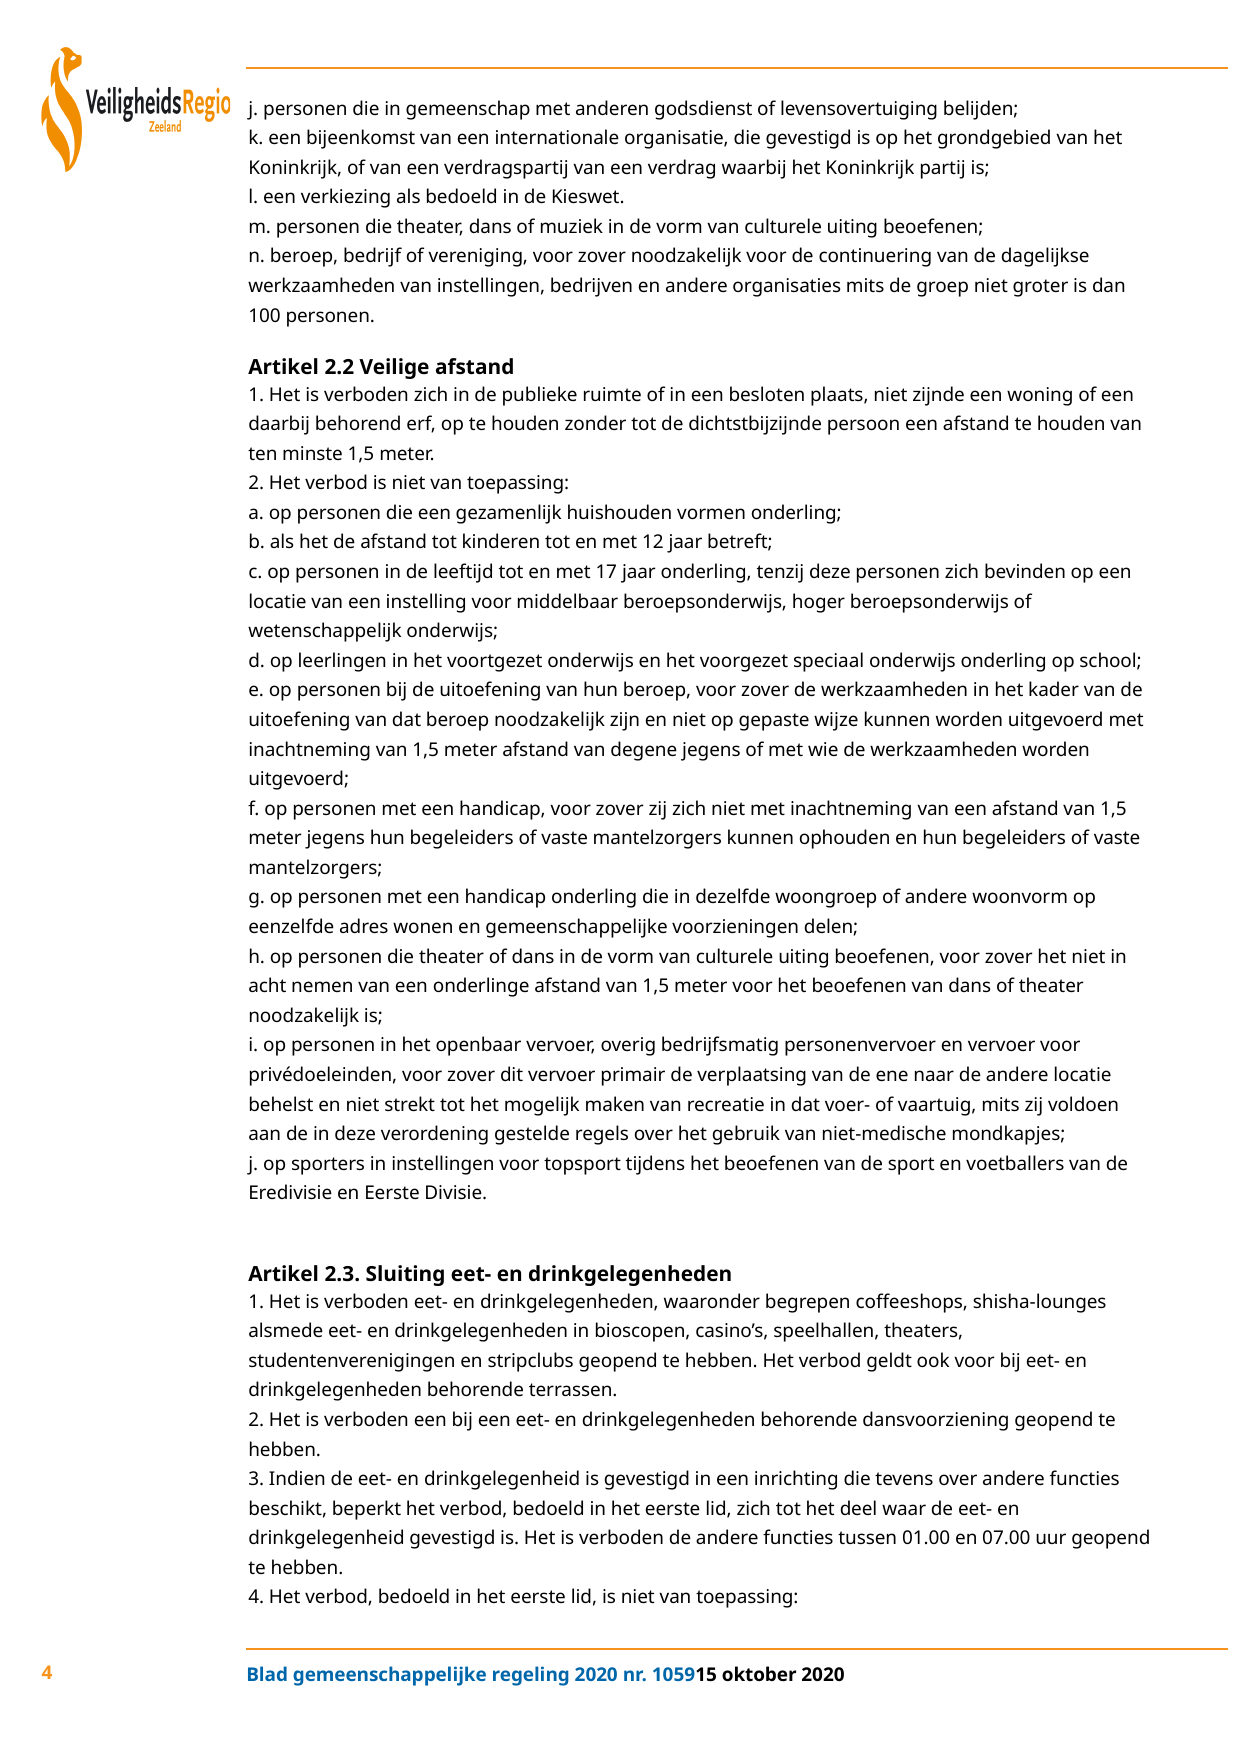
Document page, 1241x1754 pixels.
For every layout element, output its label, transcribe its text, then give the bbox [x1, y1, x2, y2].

text c. op personen in de leeftijd tot en met 17 jaar onderling, tenzij deze personen zich bevinden op een locatie van een instelling voor middelbaar beroepsonderwijs, hoger beroepsonderwijs of wetenschappelijk onderwijs; [248, 558, 1152, 643]
text i. op personen in het openbaar vervoer, overig bedrijfsmatig personenvervoer en vervoer voor privédoeleinden, voor zover dit vervoer primair de verplaatsing van de ene naar de andere locatie behelst en niet strekt tot het mogelijk maken van recreatie in dat voer- of vaartuig, mits zij voldoen aan de in deze verordening gestelde regels over het gebruik van niet-medische mondkapjes; [248, 1032, 1152, 1146]
text 2. Het verbod is niet van toepassing: [248, 469, 1152, 495]
text j. personen die in gemeenschap met anderen godsdienst of levensovertuiging belijden; [248, 95, 1152, 121]
text g. op personen met een handicap onderling die in dezelfde woongroep of andere woonvorm op eenzelfde adres wonen en gemeenschappelijke voorzieningen delen; [248, 884, 1152, 939]
text 1. Het is verboden zich in de publieke ruimte of in een besloten plaats, niet zijnde een woning of een daarbij behorend erf, op te houden zonder tot de dichtstbijzijnde persoon een afstand te houden van ten minste 1,5 meter. [248, 381, 1152, 466]
text 2. Het is verboden een bij een eet- en drinkgelegenheden behorende dansvoorziening geopend te hebben. [248, 1406, 1152, 1462]
text 1. Het is verboden eet- en drinkgelegenheden, waaronder begrepen coffeeshops, shisha-lounges alsmede eet- en drinkgelegenheden in bioscopen, casino’s, speelhallen, theaters, studentenverenigingen en stripclubs geopend te hebben. Het verbod geldt ook voor bij eet- en drinkgelegenheden behorende terrassen. [248, 1288, 1152, 1402]
text j. op sporters in instellingen voor topsport tijdens het beoefenen van de sport en voetballers van de Eredivisie en Eerste Divisie. [248, 1150, 1152, 1205]
text 4. Het verbod, bedoeld in het eerste lid, is niet van toepassing: [248, 1584, 1152, 1609]
text b. als het de afstand tot kinderen tot en met 12 jaar betreft; [248, 529, 1152, 554]
text k. een bijeenkomst van een internationale organisatie, die gevestigd is op het grondgebied van het Koninkrijk, of van een verdragspartij van een verdrag waarbij het Koninkrijk partij is; [248, 124, 1152, 180]
text Artikel 2.2 Veilige afstand [248, 352, 1152, 381]
text 3. Indien de eet- en drinkgelegenheid is gevestigd in een inrichting die tevens over andere functies beschikt, beperkt het verbod, bedoeld in het eerste lid, zich tot het deel waar de eet- en drinkgelegenheid gevestigd is. Het is verboden de andere functies tussen 01.00 en 07.00 uur geopend te hebben. [248, 1465, 1152, 1580]
text m. personen die theater, dans of muziek in de vorm van culturele uiting beoefenen; [248, 213, 1152, 239]
text f. op personen met een handicap, voor zover zij zich niet met inachtneming van een afstand van 1,5 meter jegens hun begeleiders of vaste mantelzorgers kunnen ophouden en hun begeleiders of vaste mantelzorgers; [248, 795, 1152, 880]
text n. beroep, bedrijf of vereniging, voor zover noodzakelijk voor de continuering van de dagelijkse werkzaamheden van instellingen, bedrijven en andere organisaties mits de groep niet groter is dan 100 personen. [248, 243, 1152, 328]
picture [41, 47, 231, 172]
text a. op personen die een gezamenlijk huishouden vormen onderling; [248, 499, 1152, 525]
text e. op personen bij de uitoefening van hun beroep, voor zover de werkzaamheden in het kader van de uitoefening van dat beroep noodzakelijk zijn en niet op gepaste wijze kunnen worden uitgevoerd met inachtneming van 1,5 meter afstand van degene jegens of met wie de werkzaamheden worden uitgevoerd; [248, 677, 1152, 791]
text d. op leerlingen in het voortgezet onderwijs en het voorgezet speciaal onderwijs onderling op school; [248, 647, 1152, 673]
text Artikel 2.3. Sluiting eet- en drinkgelegenheden [248, 1259, 1152, 1288]
text l. een verkiezing als bedoeld in de Kieswet. [248, 183, 1152, 209]
text h. op personen die theater of dans in de vorm van culturele uiting beoefenen, voor zover het niet in acht nemen van een onderlinge afstand van 1,5 meter voor het beoefenen van dans of theater noodzakelijk is; [248, 943, 1152, 1028]
